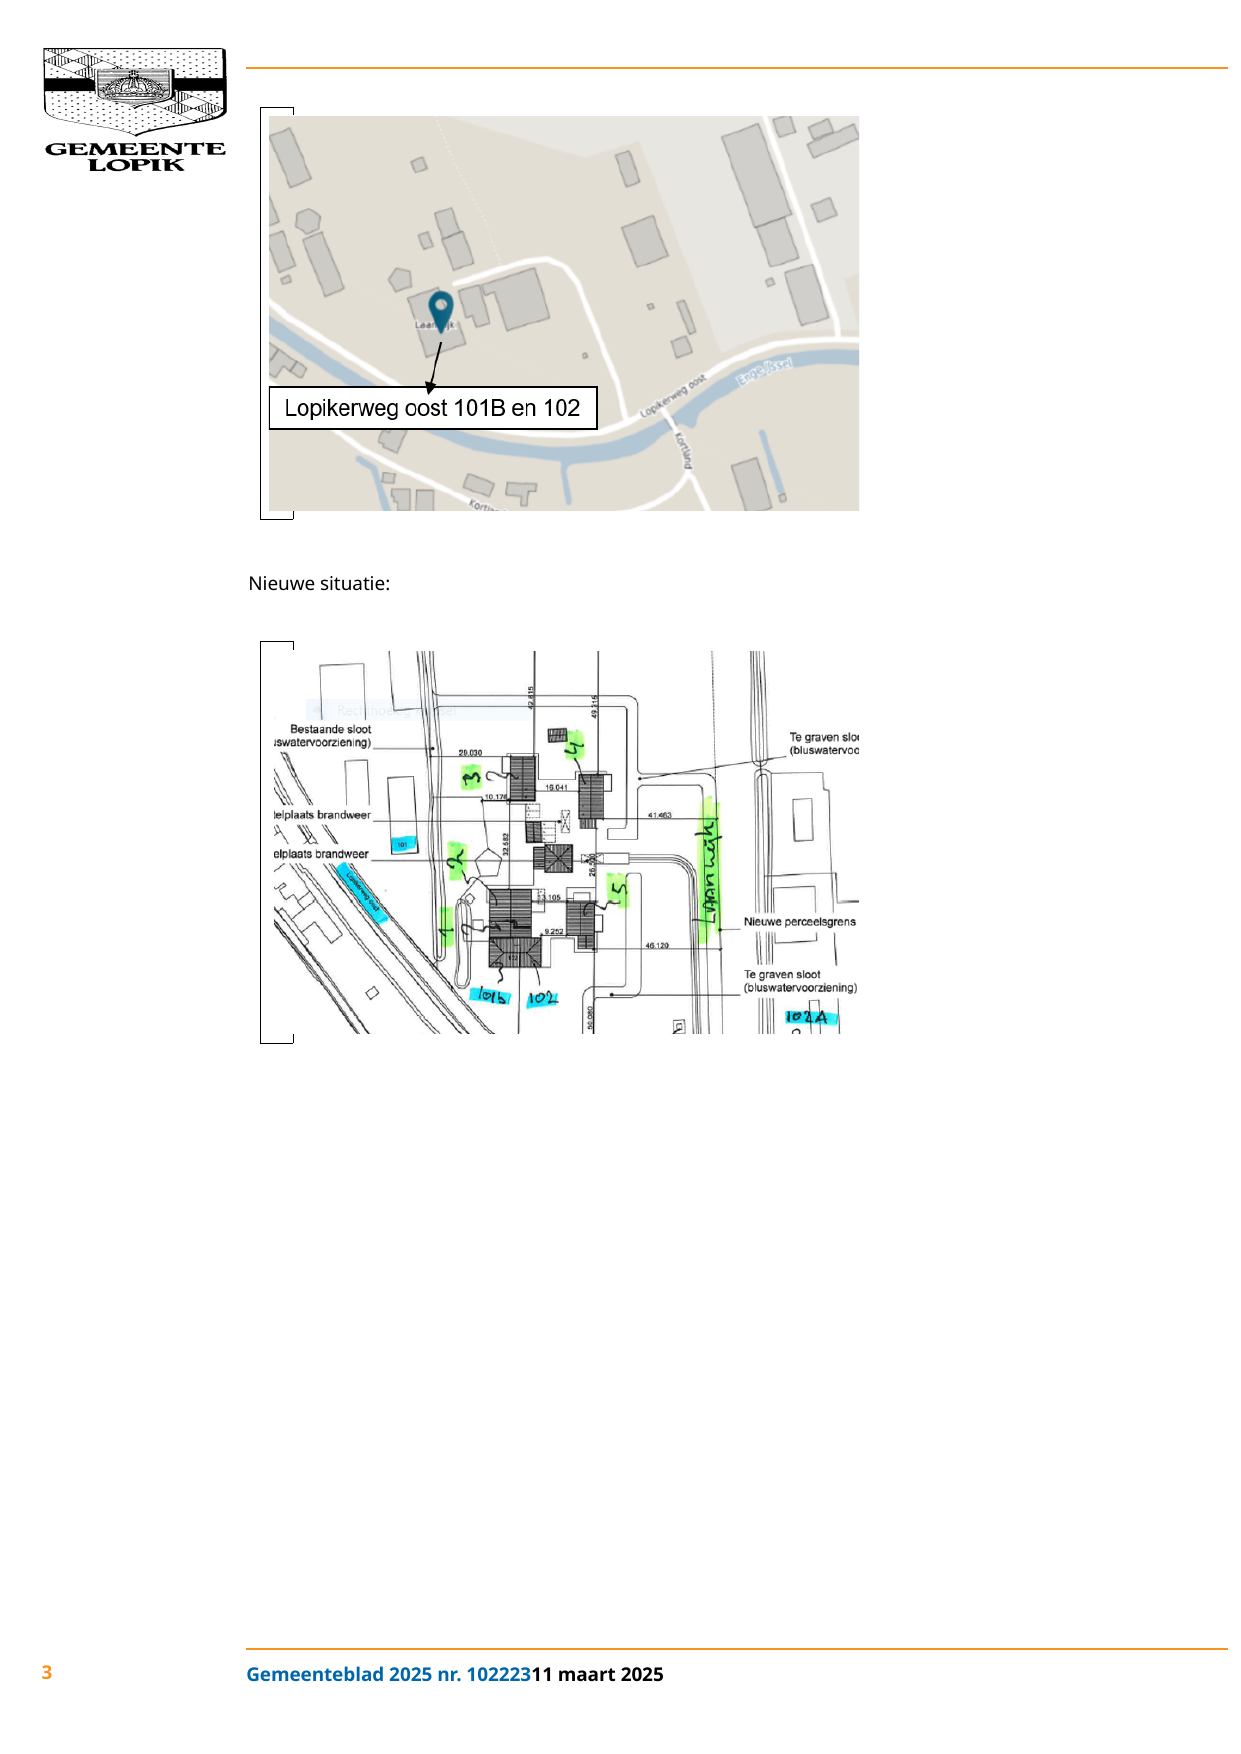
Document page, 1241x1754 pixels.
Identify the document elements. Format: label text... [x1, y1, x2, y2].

picture [268, 650, 860, 1034]
text Nieuwe situatie: [248, 570, 1152, 596]
picture [41, 47, 231, 172]
picture [268, 115, 860, 511]
